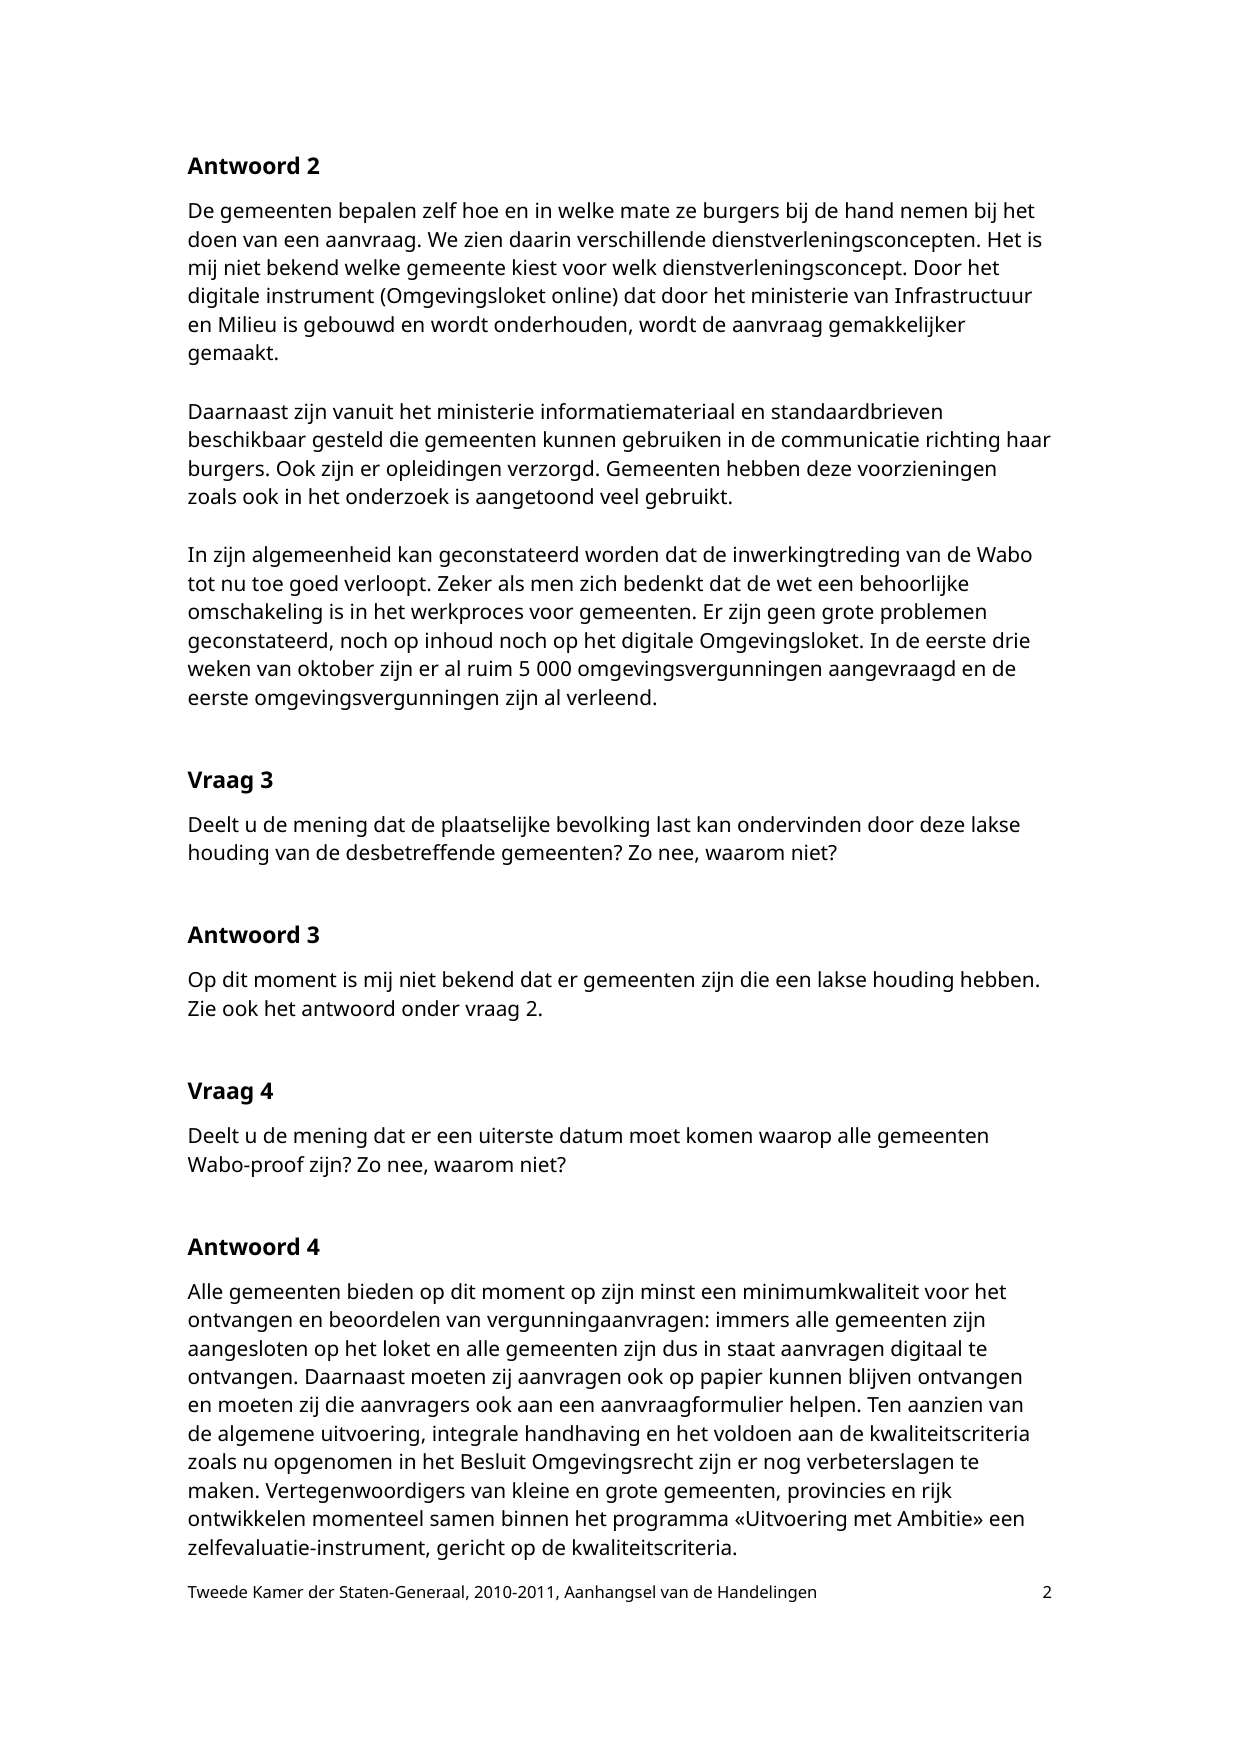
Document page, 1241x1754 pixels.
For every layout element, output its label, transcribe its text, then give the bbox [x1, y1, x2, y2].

text In zijn algemeenheid kan geconstateerd worden dat de inwerkingtreding van de Wabo tot nu toe goed verloopt. Zeker als men zich bedenkt dat de wet een behoorlijke omschakeling is in het werkproces voor gemeenten. Er zijn geen grote problemen geconstateerd, noch op inhoud noch op het digitale Omgevingsloket. In de eerste drie weken van oktober zijn er al ruim 5 000 omgevingsvergunningen aangevraagd en de eerste omgevingsvergunningen zijn al verleend. [187, 541, 1053, 711]
subtitle Antwoord 2 [187, 150, 1053, 181]
text Daarnaast zijn vanuit het ministerie informatiemateriaal en standaardbrieven beschikbaar gesteld die gemeenten kunnen gebruiken in de communicatie richting haar burgers. Ook zijn er opleidingen verzorgd. Gemeenten hebben deze voorzieningen zoals ook in het onderzoek is aangetoond veel gebruikt. [187, 397, 1053, 511]
subtitle Vraag 3 [187, 764, 1053, 795]
text Alle gemeenten bieden op dit moment op zijn minst een minimumkwaliteit voor het ontvangen en beoordelen van vergunningaanvragen: immers alle gemeenten zijn aangesloten op het loket en alle gemeenten zijn dus in staat aanvragen digitaal te ontvangen. Daarnaast moeten zij aanvragen ook op papier kunnen blijven ontvangen en moeten zij die aanvragers ook aan een aanvraagformulier helpen. Ten aanzien van de algemene uitvoering, integrale handhaving en het voldoen aan de kwaliteitscriteria zoals nu opgenomen in het Besluit Omgevingsrecht zijn er nog verbeterslagen te maken. Vertegenwoordigers van kleine en grote gemeenten, provincies en rijk ontwikkelen momenteel samen binnen het programma «Uitvoering met Ambitie» een zelfevaluatie-instrument, gericht op de kwaliteitscriteria. [187, 1277, 1053, 1561]
subtitle Vraag 4 [187, 1075, 1053, 1106]
text De gemeenten bepalen zelf hoe en in welke mate ze burgers bij de hand nemen bij het doen van een aanvraag. We zien daarin verschillende dienstverleningsconcepten. Het is mij niet bekend welke gemeente kiest voor welk dienstverleningsconcept. Door het digitale instrument (Omgevingsloket online) dat door het ministerie van Infrastructuur en Milieu is gebouwd en wordt onderhouden, wordt de aanvraag gemakkelijker gemaakt. [187, 196, 1053, 367]
text Deelt u de mening dat er een uiterste datum moet komen waarop alle gemeenten Wabo-proof zijn? Zo nee, waarom niet? [187, 1121, 1053, 1178]
subtitle Antwoord 4 [187, 1231, 1053, 1262]
text Deelt u de mening dat de plaatselijke bevolking last kan ondervinden door deze lakse houding van de desbetreffende gemeenten? Zo nee, waarom niet? [187, 810, 1053, 867]
text Op dit moment is mij niet bekend dat er gemeenten zijn die een lakse houding hebben. Zie ook het antwoord onder vraag 2. [187, 966, 1053, 1022]
subtitle Antwoord 3 [187, 919, 1053, 951]
